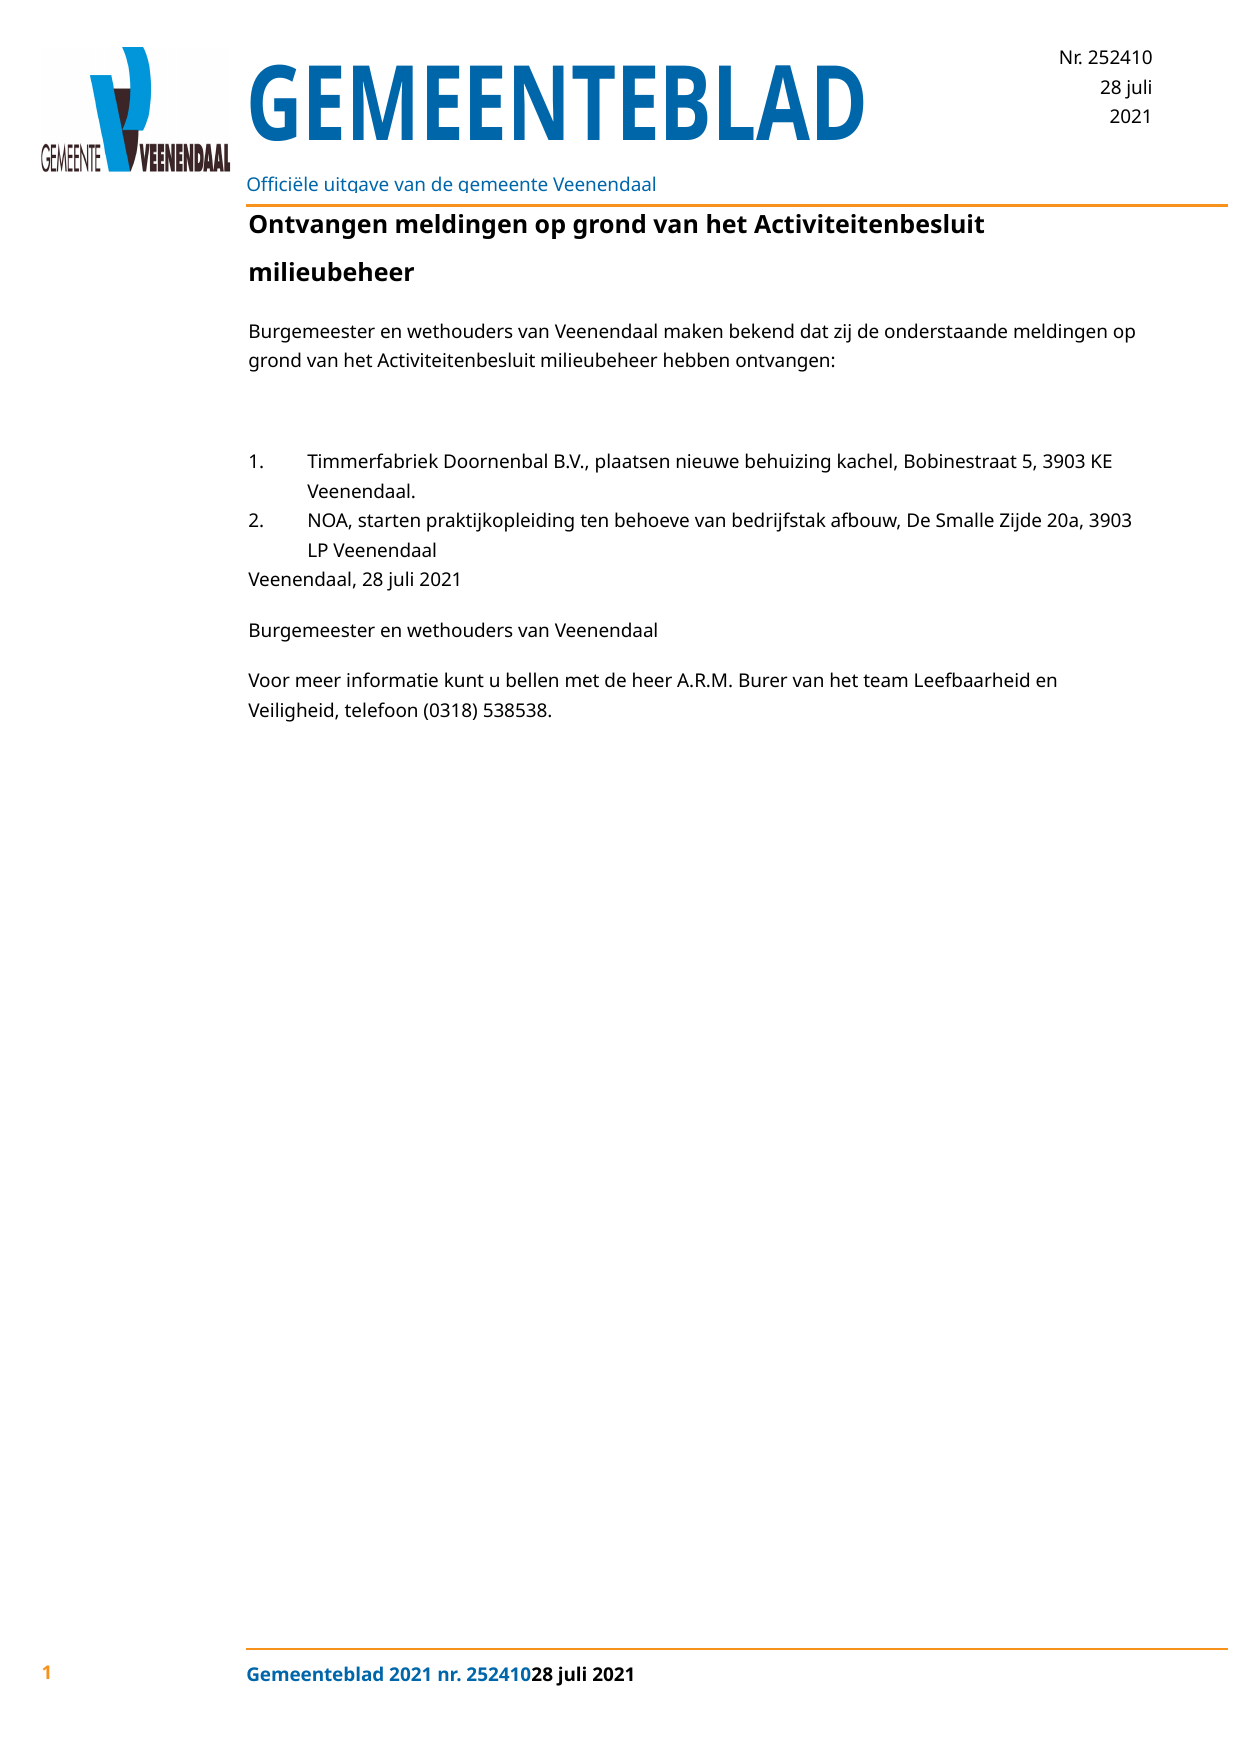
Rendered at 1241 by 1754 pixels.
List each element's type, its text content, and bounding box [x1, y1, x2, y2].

text Burgemeester en wethouders van Veenendaal [248, 617, 1152, 643]
list Timmerfabriek Doornenbal B.V., plaatsen nieuwe behuizing kachel, Bobinestraat 5, 3903 KE Veenendaal. [248, 448, 1152, 504]
text Ontvangen meldingen op grond van het Activiteitenbesluit milieubeheer [248, 207, 1152, 288]
text Voor meer informatie kunt u bellen met de heer A.R.M. Burer van het team Leefbaarheid en Veiligheid, telefoon (0318) 538538. [248, 667, 1152, 723]
picture [123, 47, 231, 172]
text Veenendaal, 28 juli 2021 [248, 567, 1152, 592]
list NOA, starten praktijkopleiding ten behoeve van bedrijfstak afbouw, De Smalle Zijde 20a, 3903 LP Veenendaal [248, 507, 1152, 563]
text Burgemeester en wethouders van Veenendaal maken bekend dat zij de onderstaande meldingen op grond van het Activiteitenbesluit milieubeheer hebben ontvangen: [248, 318, 1152, 373]
picture [41, 47, 130, 172]
